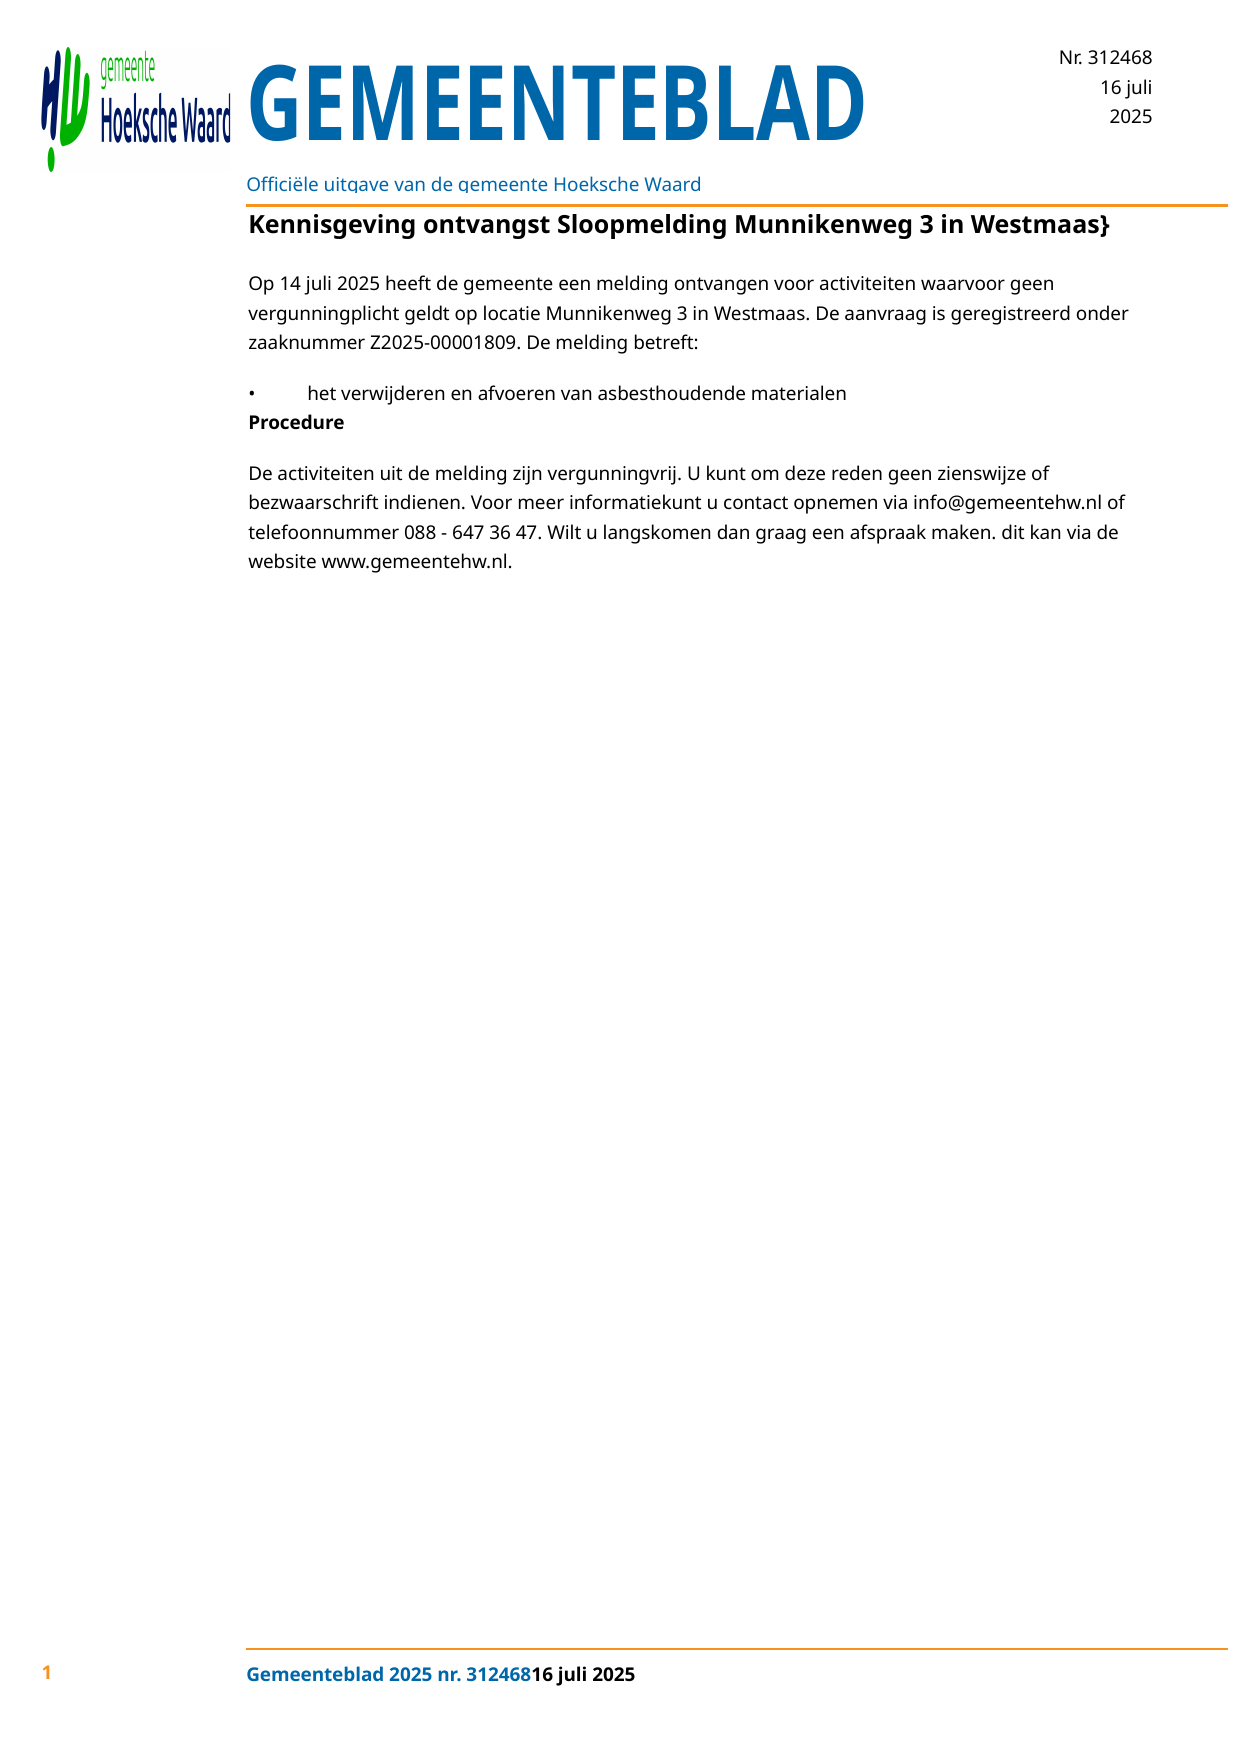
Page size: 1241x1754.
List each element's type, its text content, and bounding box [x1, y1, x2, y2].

text De activiteiten uit de melding zijn vergunningvrij. U kunt om deze reden geen zienswijze of bezwaarschrift indienen. Voor meer informatiekunt u contact opnemen via info@gemeentehw.nl of telefoonnummer 088 - 647 36 47. Wilt u langskomen dan graag een afspraak maken. dit kan via de website www.gemeentehw.nl. [248, 460, 1152, 574]
text Op 14 juli 2025 heeft de gemeente een melding ontvangen voor activiteiten waarvoor geen vergunningplicht geldt op locatie Munnikenweg 3 in Westmaas. De aanvraag is geregistreerd onder zaaknummer Z2025-00001809. De melding betreft: [248, 270, 1152, 355]
list het verwijderen en afvoeren van asbesthoudende materialen [248, 380, 1152, 406]
text Procedure [248, 409, 1152, 435]
picture [41, 47, 231, 172]
text Kennisgeving ontvangst Sloopmelding Munnikenweg 3 in Westmaas} [248, 207, 1152, 241]
